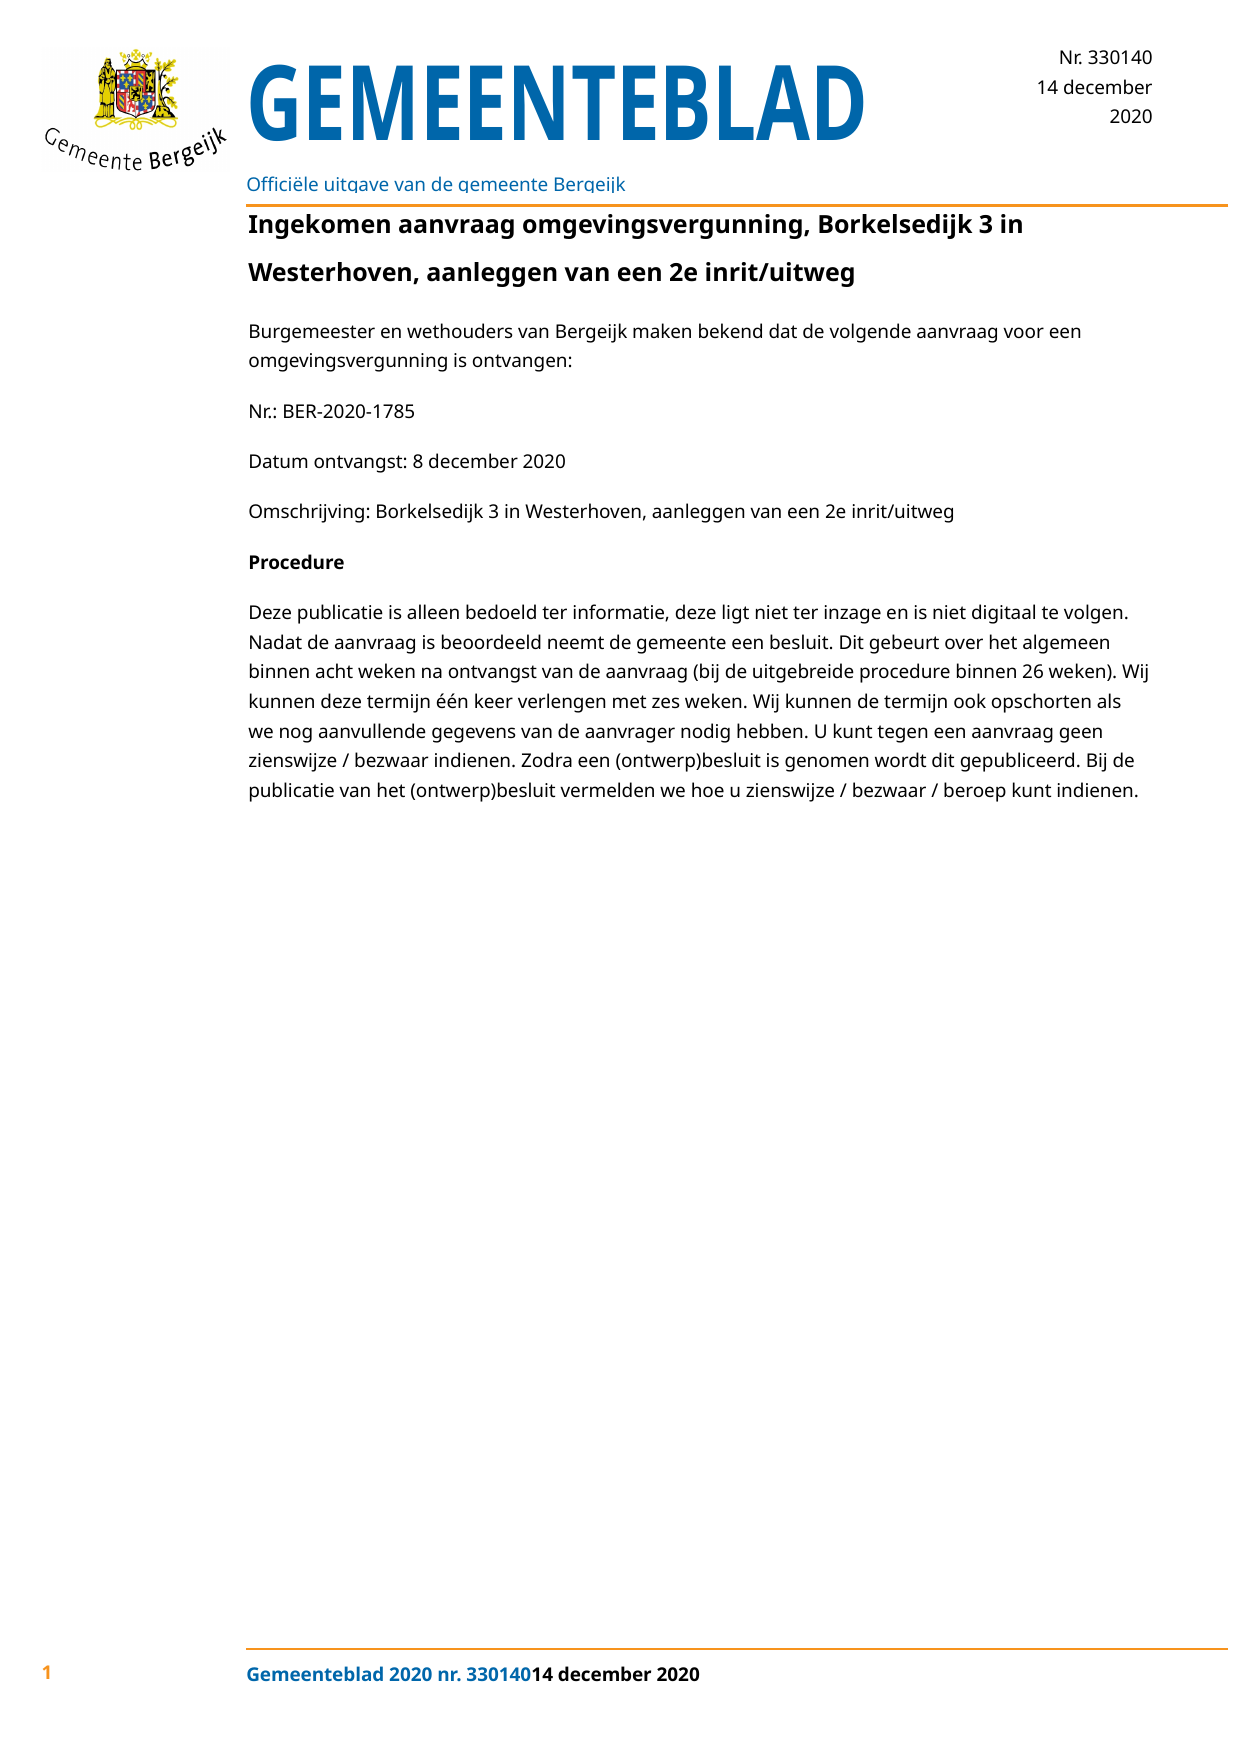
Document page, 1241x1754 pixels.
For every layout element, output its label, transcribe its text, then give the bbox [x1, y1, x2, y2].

text Omschrijving: Borkelsedijk 3 in Westerhoven, aanleggen van een 2e inrit/uitweg [248, 499, 1152, 524]
text Nr.: BER-2020-1785 [248, 398, 1152, 424]
text Datum ontvangst: 8 december 2020 [248, 448, 1152, 474]
text Deze publicatie is alleen bedoeld ter informatie, deze ligt niet ter inzage en is niet digitaal te volgen. Nadat de aanvraag is beoordeeld neemt de gemeente een besluit. Dit gebeurt over het algemeen binnen acht weken na ontvangst van de aanvraag (bij de uitgebreide procedure binnen 26 weken). Wij kunnen deze termijn één keer verlengen met zes weken. Wij kunnen de termijn ook opschorten als we nog aanvullende gegevens van de aanvrager nodig hebben. U kunt tegen een aanvraag geen zienswijze / bezwaar indienen. Zodra een (ontwerp)besluit is genomen wordt dit gepubliceerd. Bij de publicatie van het (ontwerp)besluit vermelden we hoe u zienswijze / bezwaar / beroep kunt indienen. [248, 599, 1152, 803]
text Burgemeester en wethouders van Bergeijk maken bekend dat de volgende aanvraag voor een omgevingsvergunning is ontvangen: [248, 318, 1152, 373]
text Ingekomen aanvraag omgevingsvergunning, Borkelsedijk 3 in Westerhoven, aanleggen van een 2e inrit/uitweg [248, 207, 1152, 288]
picture [41, 47, 231, 172]
text Procedure [248, 549, 1152, 575]
